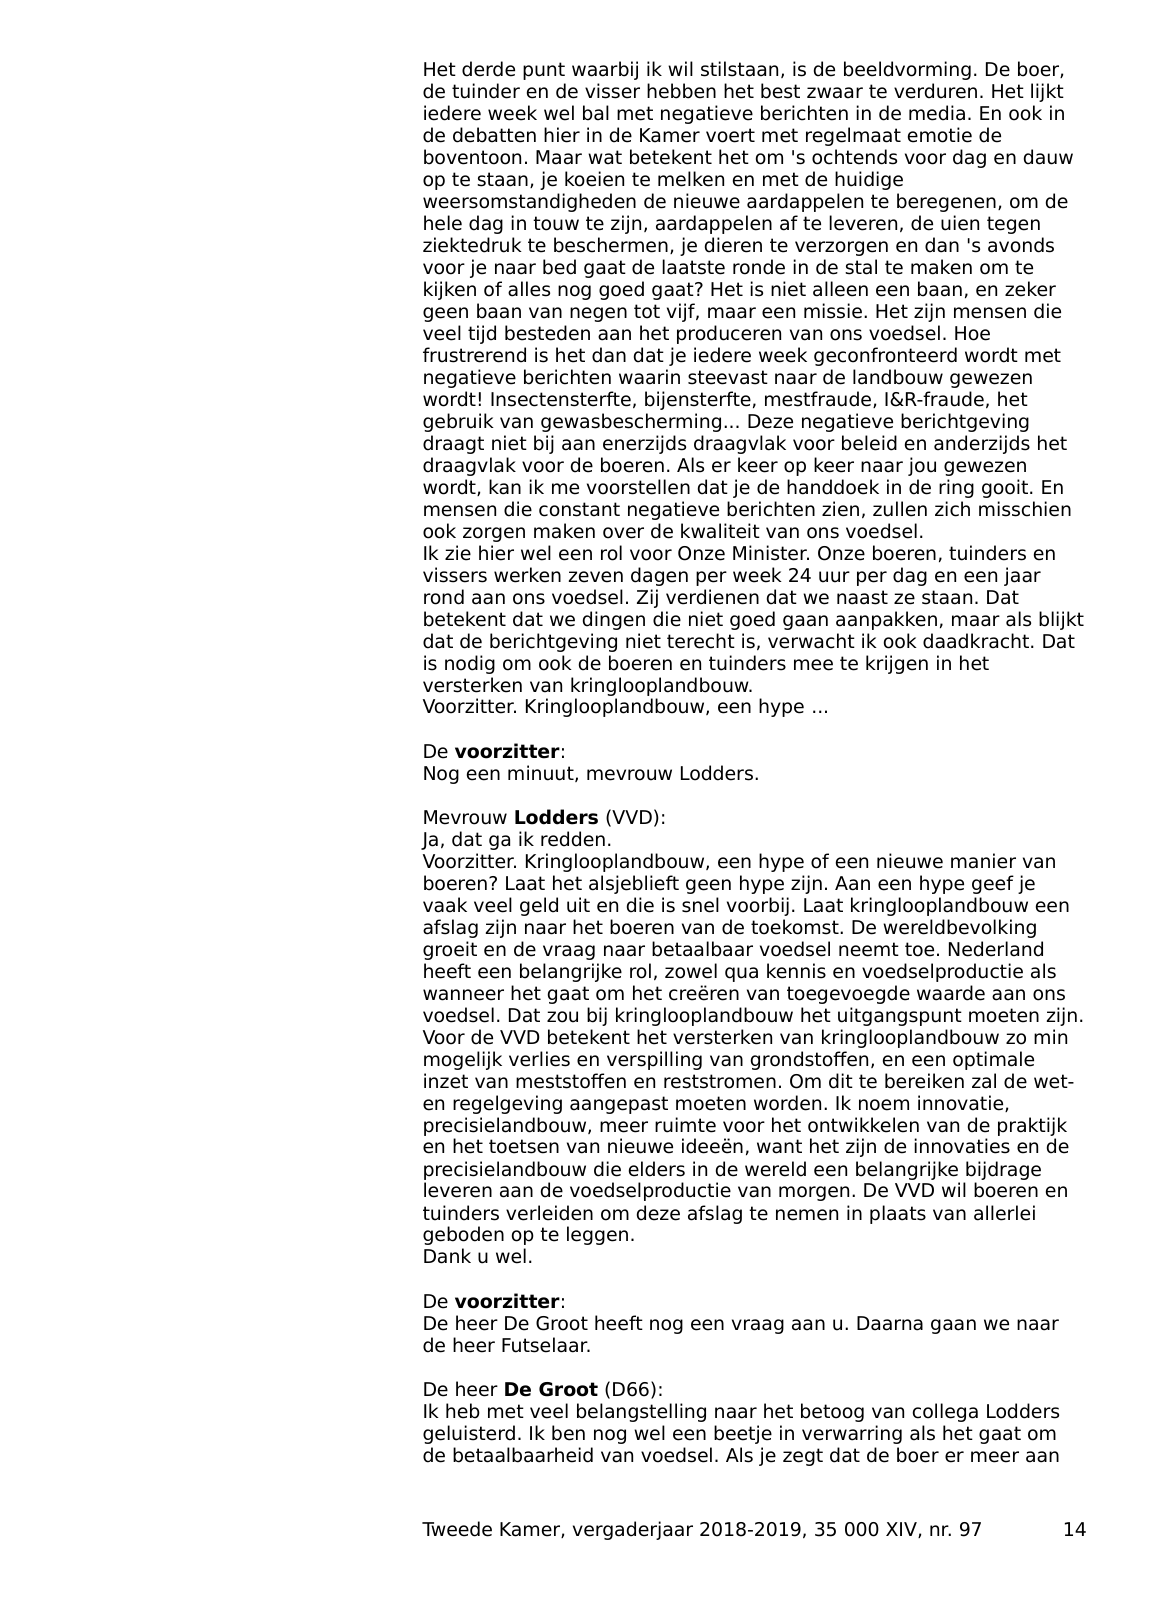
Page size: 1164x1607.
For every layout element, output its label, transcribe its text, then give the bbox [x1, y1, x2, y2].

text Ik heb met veel belangstelling naar het betoog van collega Lodders geluisterd. Ik ben nog wel een beetje in verwarring als het gaat om de betaalbaarheid van voedsel. Als je zegt dat de boer er meer aan [422, 1401, 1087, 1467]
text Mevrouw Lodders (VVD): [422, 807, 1087, 829]
text De heer De Groot heeft nog een vraag aan u. Daarna gaan we naar de heer Futselaar. [422, 1312, 1087, 1356]
text De voorzitter: [422, 741, 1087, 763]
text De heer De Groot (D66): [422, 1379, 1087, 1401]
text Nog een minuut, mevrouw Lodders. [422, 763, 1087, 784]
text Dank u wel. [422, 1246, 1087, 1268]
text Voorzitter. Kringlooplandbouw, een hype of een nieuwe manier van boeren? Laat het alsjeblieft geen hype zijn. Aan een hype geef je vaak veel geld uit en die is snel voorbij. Laat kringlooplandbouw een afslag zijn naar het boeren van de toekomst. De wereldbevolking groeit en de vraag naar betaalbaar voedsel neemt toe. Nederland heeft een belangrijke rol, zowel qua kennis en voedselproductie als wanneer het gaat om het creëren van toegevoegde waarde aan ons voedsel. Dat zou bij kringlooplandbouw het uitgangspunt moeten zijn. Voor de VVD betekent het versterken van kringlooplandbouw zo min mogelijk verlies en verspilling van grondstoffen, en een optimale inzet van meststoffen en reststromen. Om dit te bereiken zal de wet- en regelgeving aangepast moeten worden. Ik noem innovatie, precisielandbouw, meer ruimte voor het ontwikkelen van de praktijk en het toetsen van nieuwe ideeën, want het zijn de innovaties en de precisielandbouw die elders in de wereld een belangrijke bijdrage leveren aan de voedselproductie van morgen. De VVD wil boeren en tuinders verleiden om deze afslag te nemen in plaats van allerlei geboden op te leggen. [422, 851, 1087, 1246]
text Het derde punt waarbij ik wil stilstaan, is de beeldvorming. De boer, de tuinder en de visser hebben het best zwaar te verduren. Het lijkt iedere week wel bal met negatieve berichten in de media. En ook in de debatten hier in de Kamer voert met regelmaat emotie de boventoon. Maar wat betekent het om 's ochtends voor dag en dauw op te staan, je koeien te melken en met de huidige weersomstandigheden de nieuwe aardappelen te beregenen, om de hele dag in touw te zijn, aardappelen af te leveren, de uien tegen ziektedruk te beschermen, je dieren te verzorgen en dan 's avonds voor je naar bed gaat de laatste ronde in de stal te maken om te kijken of alles nog goed gaat? Het is niet alleen een baan, en zeker geen baan van negen tot vijf, maar een missie. Het zijn mensen die veel tijd besteden aan het produceren van ons voedsel. Hoe frustrerend is het dan dat je iedere week geconfronteerd wordt met negatieve berichten waarin steevast naar de landbouw gewezen wordt! Insectensterfte, bijensterfte, mestfraude, I&R-fraude, het gebruik van gewasbescherming... Deze negatieve berichtgeving draagt niet bij aan enerzijds draagvlak voor beleid en anderzijds het draagvlak voor de boeren. Als er keer op keer naar jou gewezen wordt, kan ik me voorstellen dat je de handdoek in de ring gooit. En mensen die constant negatieve berichten zien, zullen zich misschien ook zorgen maken over de kwaliteit van ons voedsel. [422, 59, 1087, 543]
text De voorzitter: [422, 1291, 1087, 1312]
text Ja, dat ga ik redden. [422, 829, 1087, 851]
text Ik zie hier wel een rol voor Onze Minister. Onze boeren, tuinders en vissers werken zeven dagen per week 24 uur per dag en een jaar rond aan ons voedsel. Zij verdienen dat we naast ze staan. Dat betekent dat we dingen die niet goed gaan aanpakken, maar als blijkt dat de berichtgeving niet terecht is, verwacht ik ook daadkracht. Dat is nodig om ook de boeren en tuinders mee te krijgen in het versterken van kringlooplandbouw. [422, 543, 1087, 696]
text Voorzitter. Kringlooplandbouw, een hype ... [422, 696, 1087, 718]
